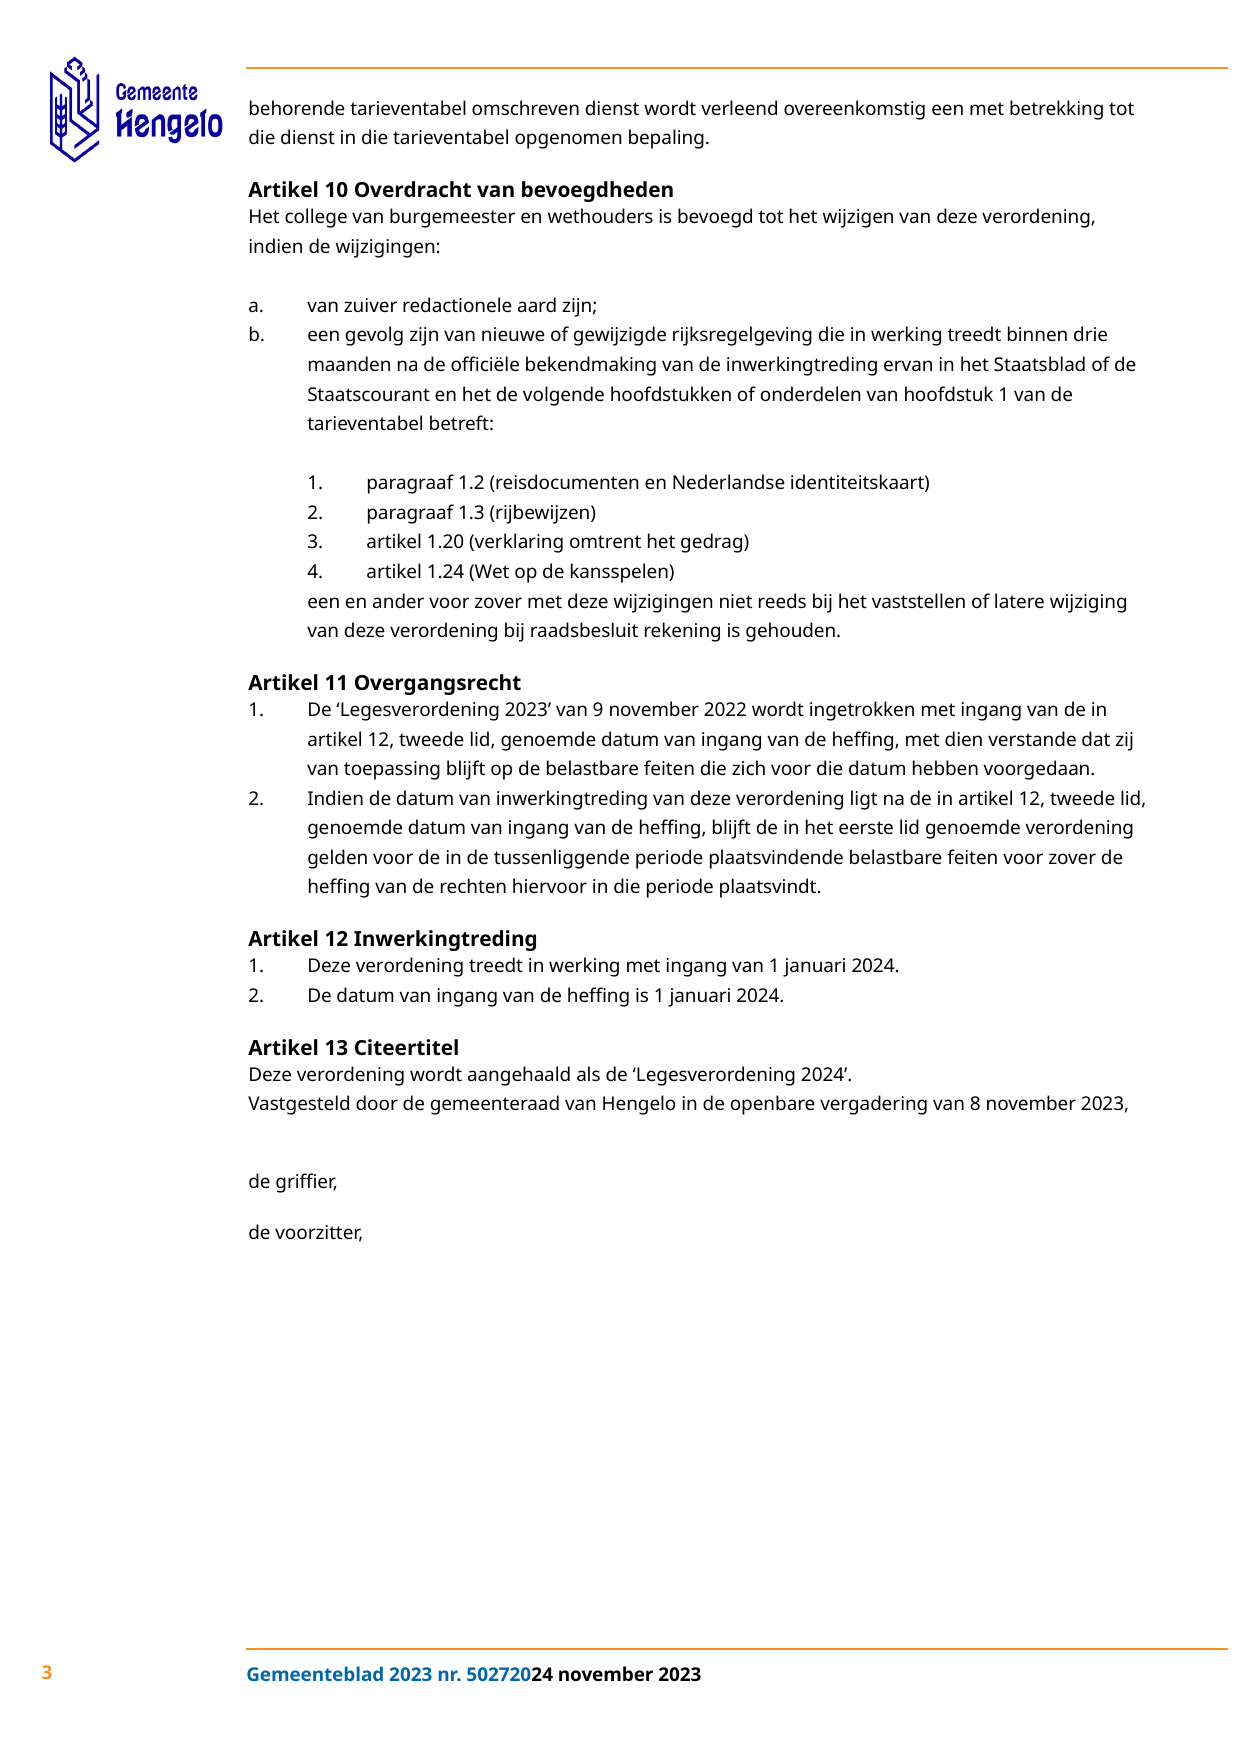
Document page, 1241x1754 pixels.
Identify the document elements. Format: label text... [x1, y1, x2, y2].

list artikel 1.24 (Wet op de kansspelen) [307, 558, 1152, 584]
list Indien de datum van inwerkingtreding van deze verordening ligt na de in artikel 12, tweede lid, genoemde datum van ingang van de heffing, blijft de in het eerste lid genoemde verordening gelden voor de in de tussenliggende periode plaatsvindende belastbare feiten voor zover de heffing van de rechten hiervoor in die periode plaatsvindt. [248, 785, 1152, 899]
text Artikel 10 Overdracht van bevoegdheden [248, 175, 1152, 203]
text Vastgesteld door de gemeenteraad van Hengelo in de openbare vergadering van 8 november 2023, [248, 1091, 1152, 1116]
list paragraaf 1.2 (reisdocumenten en Nederlandse identiteitskaart) [307, 469, 1152, 495]
text behorende tarieventabel omschreven dienst wordt verleend overeenkomstig een met betrekking tot die dienst in die tarieventabel opgenomen bepaling. [248, 95, 1152, 150]
list paragraaf 1.3 (rijbewijzen) [307, 499, 1152, 525]
picture [41, 47, 231, 172]
text de voorzitter, [248, 1219, 1152, 1245]
text Artikel 12 Inwerkingtreding [248, 924, 1152, 953]
list een gevolg zijn van nieuwe of gewijzigde rijksregelgeving die in werking treedt binnen drie maanden na de officiële bekendmaking van de inwerkingtreding ervan in het Staatsblad of de Staatscourant en het de volgende hoofdstukken of onderdelen van hoofdstuk 1 van de tarieventabel betreft: [248, 322, 1152, 436]
text Artikel 13 Citeertitel [248, 1033, 1152, 1061]
list De ‘Legesverordening 2023’ van 9 november 2022 wordt ingetrokken met ingang van de in artikel 12, tweede lid, genoemde datum van ingang van de heffing, met dien verstande dat zij van toepassing blijft op de belastbare feiten die zich voor die datum hebben voorgedaan. [248, 696, 1152, 781]
list een en ander voor zover met deze wijzigingen niet reeds bij het vaststellen of latere wijziging van deze verordening bij raadsbesluit rekening is gehouden. [248, 588, 1152, 643]
list artikel 1.20 (verklaring omtrent het gedrag) [307, 529, 1152, 554]
list Deze verordening treedt in werking met ingang van 1 januari 2024. [248, 953, 1152, 978]
text Het college van burgemeester en wethouders is bevoegd tot het wijzigen van deze verordening, indien de wijzigingen: [248, 203, 1152, 258]
list De datum van ingang van de heffing is 1 januari 2024. [248, 982, 1152, 1008]
list van zuiver redactionele aard zijn; [248, 292, 1152, 318]
text de griffier, [248, 1168, 1152, 1193]
text Artikel 11 Overgangsrecht [248, 668, 1152, 696]
text Deze verordening wordt aangehaald als de ‘Legesverordening 2024’. [248, 1061, 1152, 1087]
